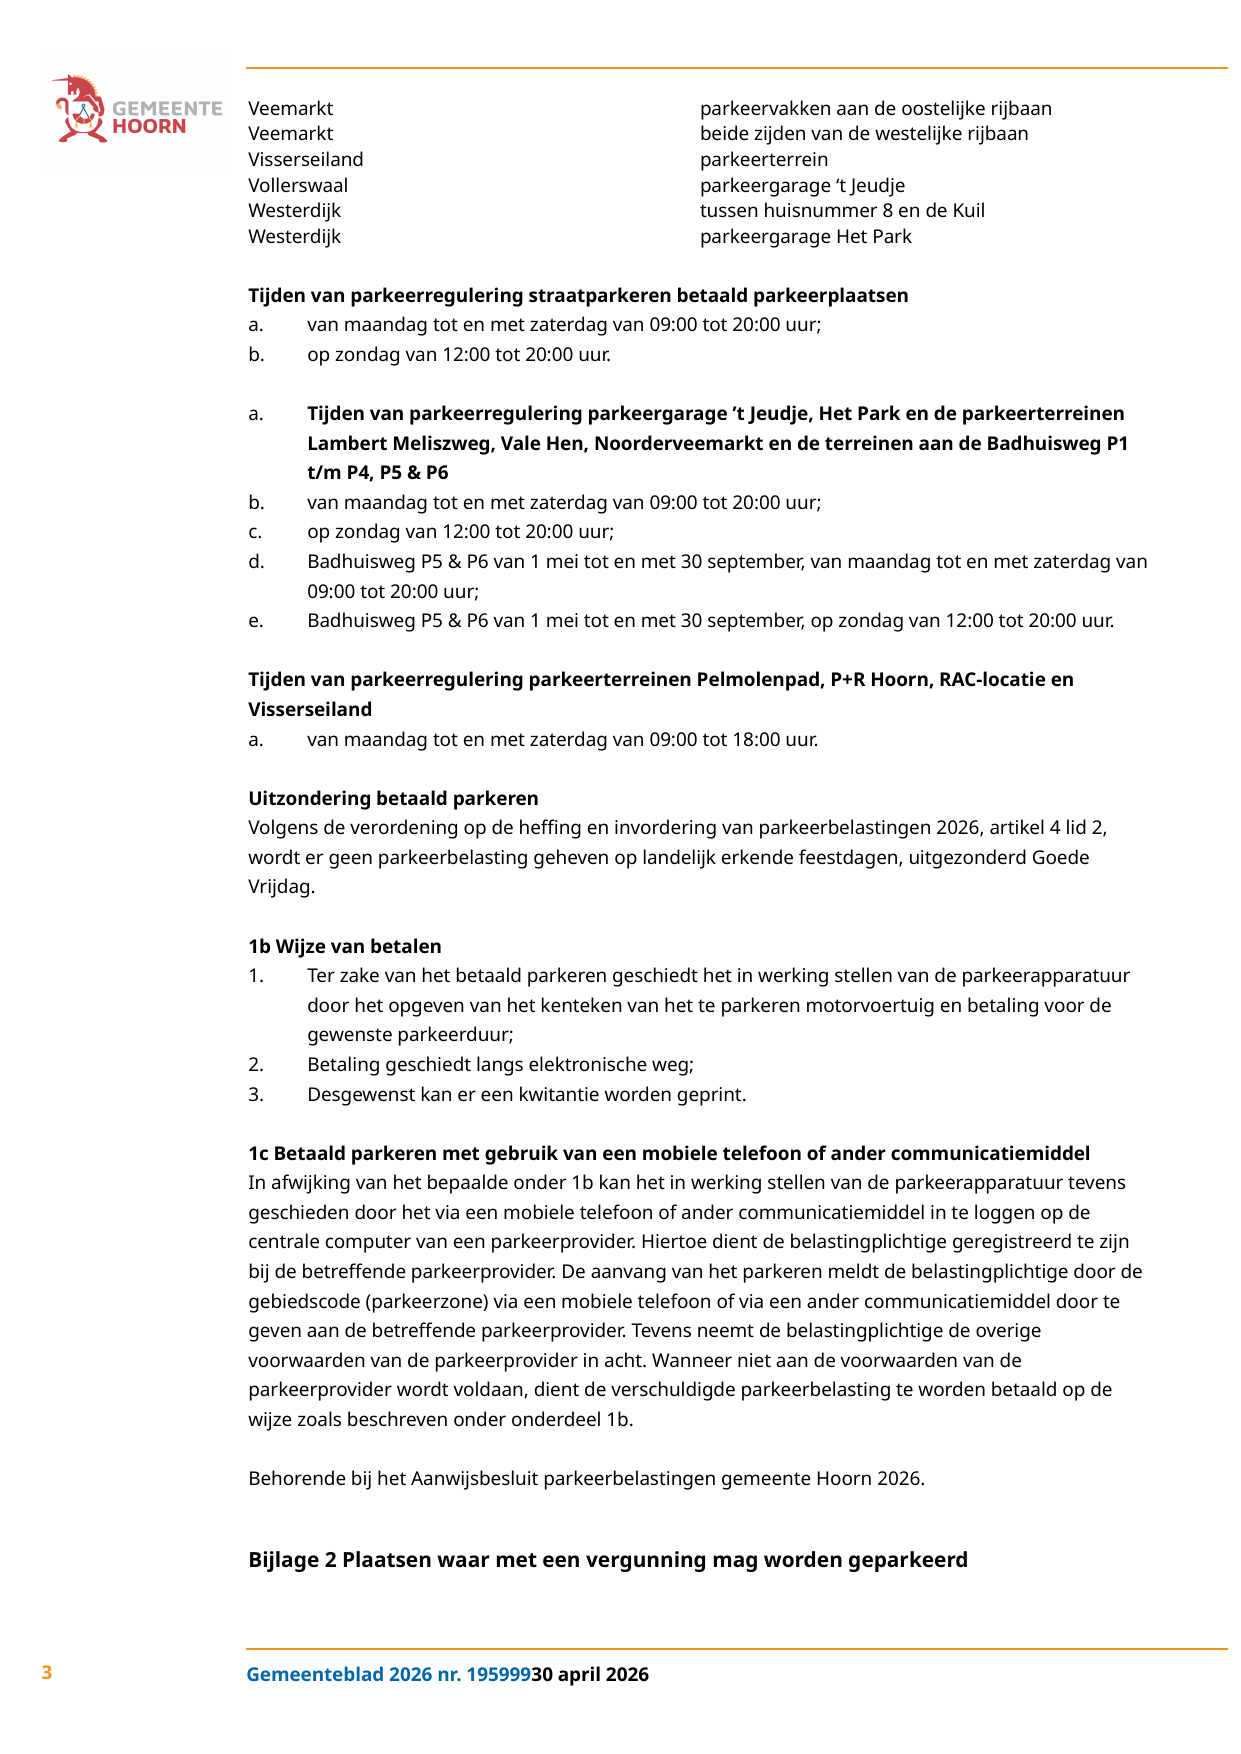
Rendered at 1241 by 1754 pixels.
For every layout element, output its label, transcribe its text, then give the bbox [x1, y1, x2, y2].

table_cell beide zijden van de westelijke rijbaan [700, 121, 1152, 146]
text Tijden van parkeerregulering straatparkeren betaald parkeerplaatsen [248, 282, 1152, 308]
table_cell Visserseiland [248, 146, 700, 172]
list op zondag van 12:00 tot 20:00 uur. [248, 341, 1152, 367]
list Ter zake van het betaald parkeren geschiedt het in werking stellen van de parkeerapparatuur door het opgeven van het kenteken van het te parkeren motorvoertuig en betaling voor de gewenste parkeerduur; [248, 962, 1152, 1047]
list van maandag tot en met zaterdag van 09:00 tot 18:00 uur. [248, 726, 1152, 751]
picture [41, 47, 231, 172]
text Tijden van parkeerregulering parkeerterreinen Pelmolenpad, P+R Hoorn, RAC-locatie en Visserseiland [248, 667, 1152, 722]
table_cell Vollerswaal [248, 172, 700, 198]
table_cell tussen huisnummer 8 en de Kuil [700, 198, 1152, 223]
table_cell parkeervakken aan de oostelijke rijbaan [700, 95, 1152, 121]
text Uitzondering betaald parkeren [248, 785, 1152, 811]
list Badhuisweg P5 & P6 van 1 mei tot en met 30 september, op zondag van 12:00 tot 20:00 uur. [248, 607, 1152, 633]
text Volgens de verordening op de heffing en invordering van parkeerbelastingen 2026, artikel 4 lid 2, wordt er geen parkeerbelasting geheven op landelijk erkende feestdagen, uitgezonderd Goede Vrijdag. [248, 814, 1152, 899]
text In afwijking van het bepaalde onder 1b kan het in werking stellen van de parkeerapparatuur tevens geschieden door het via een mobiele telefoon of ander communicatiemiddel in te loggen op de centrale computer van een parkeerprovider. Hiertoe dient de belastingplichtige geregistreerd te zijn bij de betreffende parkeerprovider. De aanvang van het parkeren meldt de belastingplichtige door de gebiedscode (parkeerzone) via een mobiele telefoon of via een ander communicatiemiddel door te geven aan de betreffende parkeerprovider. Tevens neemt de belastingplichtige de overige voorwaarden van de parkeerprovider in acht. Wanneer niet aan de voorwaarden van de parkeerprovider wordt voldaan, dient de verschuldigde parkeerbelasting te worden betaald op de wijze zoals beschreven onder onderdeel 1b. [248, 1169, 1152, 1432]
list Badhuisweg P5 & P6 van 1 mei tot en met 30 september, van maandag tot en met zaterdag van 09:00 tot 20:00 uur; [248, 548, 1152, 603]
text Bijlage 2 Plaatsen waar met een vergunning mag worden geparkeerd [248, 1545, 1152, 1574]
table_cell parkeergarage ‘t Jeudje [700, 172, 1152, 198]
text 1c Betaald parkeren met gebruik van een mobiele telefoon of ander communicatiemiddel [248, 1140, 1152, 1166]
list op zondag van 12:00 tot 20:00 uur; [248, 519, 1152, 544]
table_cell parkeerterrein [700, 146, 1152, 172]
table_cell Westerdijk [248, 224, 700, 249]
table_cell Veemarkt [248, 121, 700, 146]
text Behorende bij het Aanwijsbesluit parkeerbelastingen gemeente Hoorn 2026. [248, 1465, 1152, 1491]
text 1b Wijze van betalen [248, 933, 1152, 958]
list van maandag tot en met zaterdag van 09:00 tot 20:00 uur; [248, 489, 1152, 515]
list van maandag tot en met zaterdag van 09:00 tot 20:00 uur; [248, 312, 1152, 337]
table_cell Westerdijk [248, 198, 700, 223]
list Betaling geschiedt langs elektronische weg; [248, 1051, 1152, 1077]
table_cell parkeergarage Het Park [700, 224, 1152, 249]
list Tijden van parkeerregulering parkeergarage ’t Jeudje, Het Park en de parkeerterreinen Lambert Meliszweg, Vale Hen, Noorderveemarkt en de terreinen aan de Badhuisweg P1 t/m P4, P5 & P6 [248, 400, 1152, 485]
list Desgewenst kan er een kwitantie worden geprint. [248, 1081, 1152, 1106]
table_cell Veemarkt [248, 95, 700, 121]
